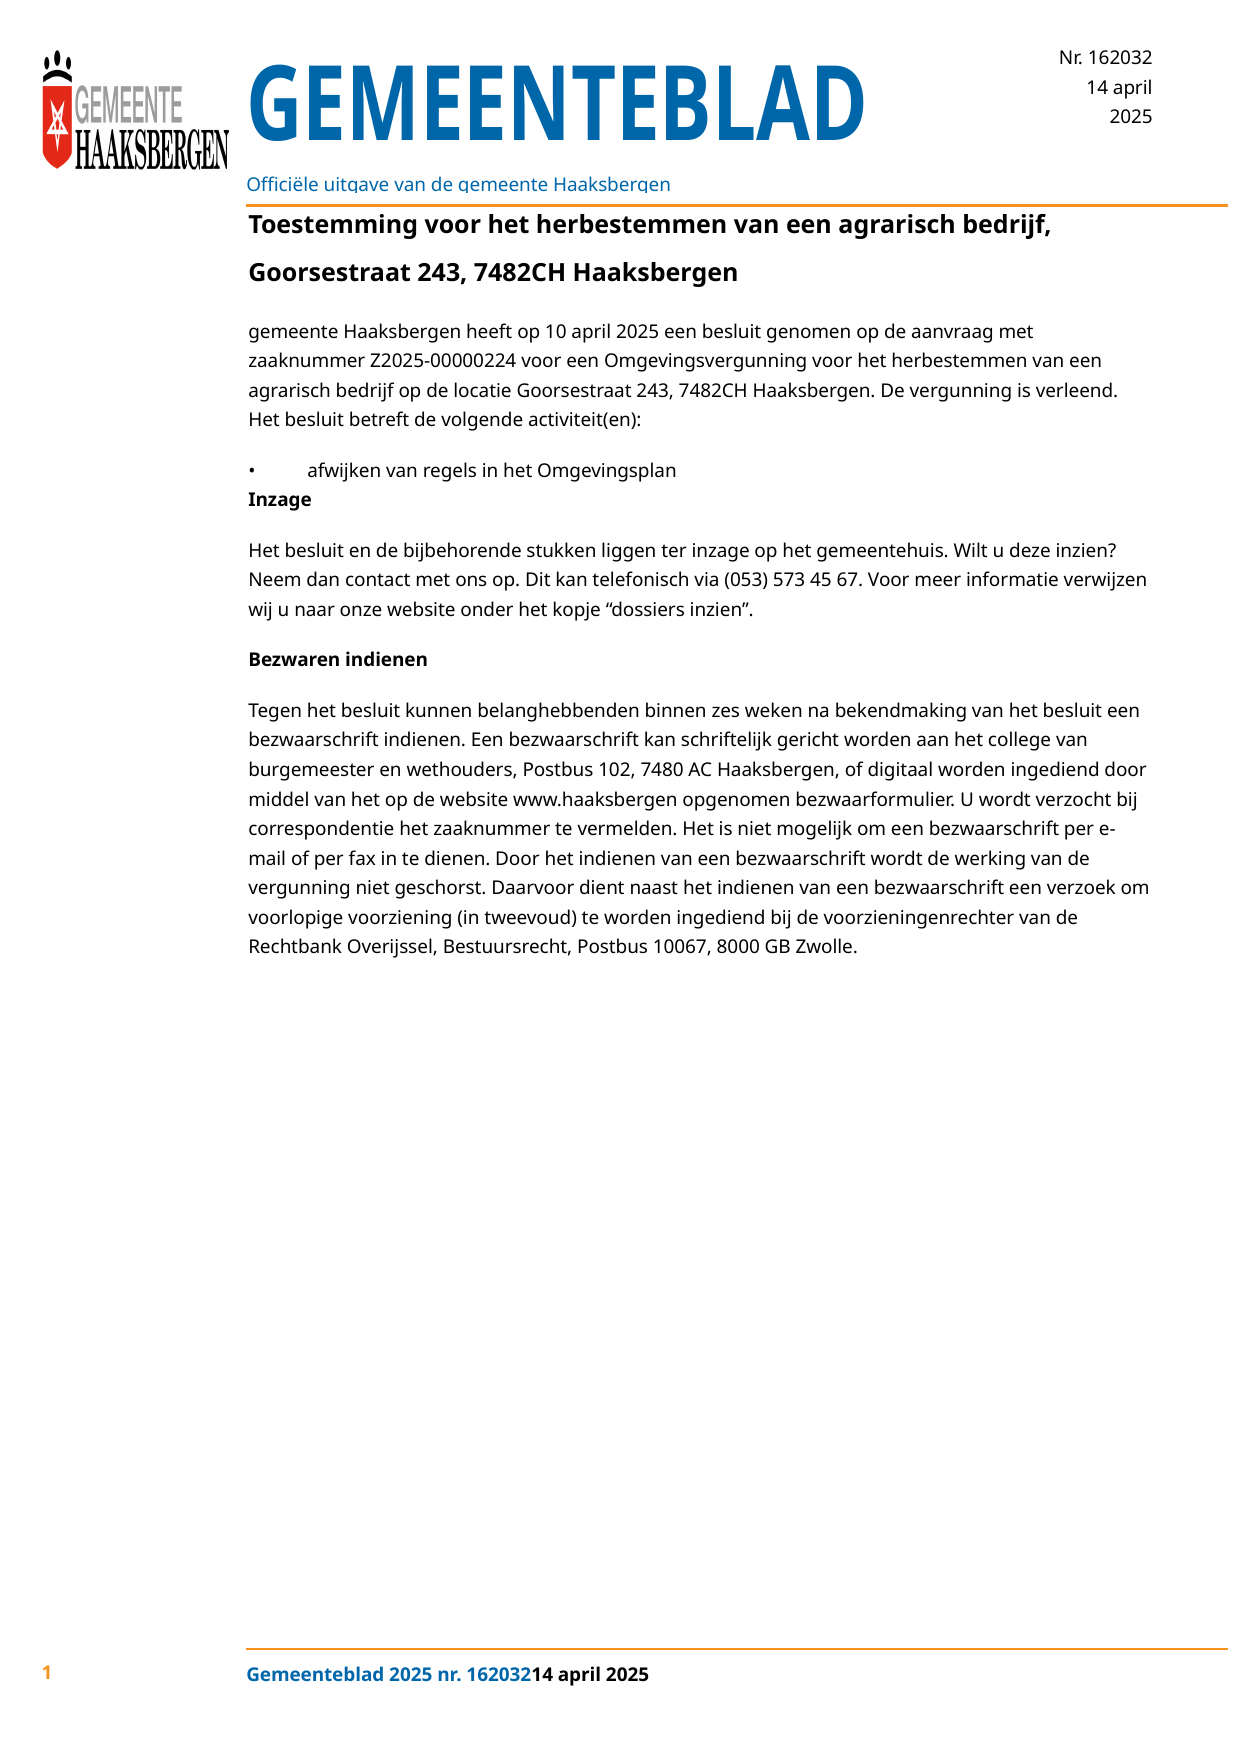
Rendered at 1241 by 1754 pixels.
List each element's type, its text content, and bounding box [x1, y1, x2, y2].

text gemeente Haaksbergen heeft op 10 april 2025 een besluit genomen op de aanvraag met zaaknummer Z2025-00000224 voor een Omgevingsvergunning voor het herbestemmen van een agrarisch bedrijf op de locatie Goorsestraat 243, 7482CH Haaksbergen. De vergunning is verleend. Het besluit betreft de volgende activiteit(en): [248, 318, 1152, 432]
text Tegen het besluit kunnen belanghebbenden binnen zes weken na bekendmaking van het besluit een bezwaarschrift indienen. Een bezwaarschrift kan schriftelijk gericht worden aan het college van burgemeester en wethouders, Postbus 102, 7480 AC Haaksbergen, of digitaal worden ingediend door middel van het op de website www.haaksbergen opgenomen bezwaarformulier. U wordt verzocht bij correspondentie het zaaknummer te vermelden. Het is niet mogelijk om een bezwaarschrift per e-mail of per fax in te dienen. Door het indienen van een bezwaarschrift wordt de werking van de vergunning niet geschorst. Daarvoor dient naast het indienen van een bezwaarschrift een verzoek om voorlopige voorziening (in tweevoud) te worden ingediend bij de voorzieningenrechter van de Rechtbank Overijssel, Bestuursrecht, Postbus 10067, 8000 GB Zwolle. [248, 697, 1152, 959]
text Inzage [248, 487, 1152, 512]
list afwijken van regels in het Omgevingsplan [248, 457, 1152, 483]
picture [41, 47, 231, 172]
text Bezwaren indienen [248, 647, 1152, 672]
text Toestemming voor het herbestemmen van een agrarisch bedrijf, Goorsestraat 243, 7482CH Haaksbergen [248, 207, 1152, 288]
text Het besluit en de bijbehorende stukken liggen ter inzage op het gemeentehuis. Wilt u deze inzien? Neem dan contact met ons op. Dit kan telefonisch via (053) 573 45 67. Voor meer informatie verwijzen wij u naar onze website onder het kopje “dossiers inzien”. [248, 537, 1152, 622]
